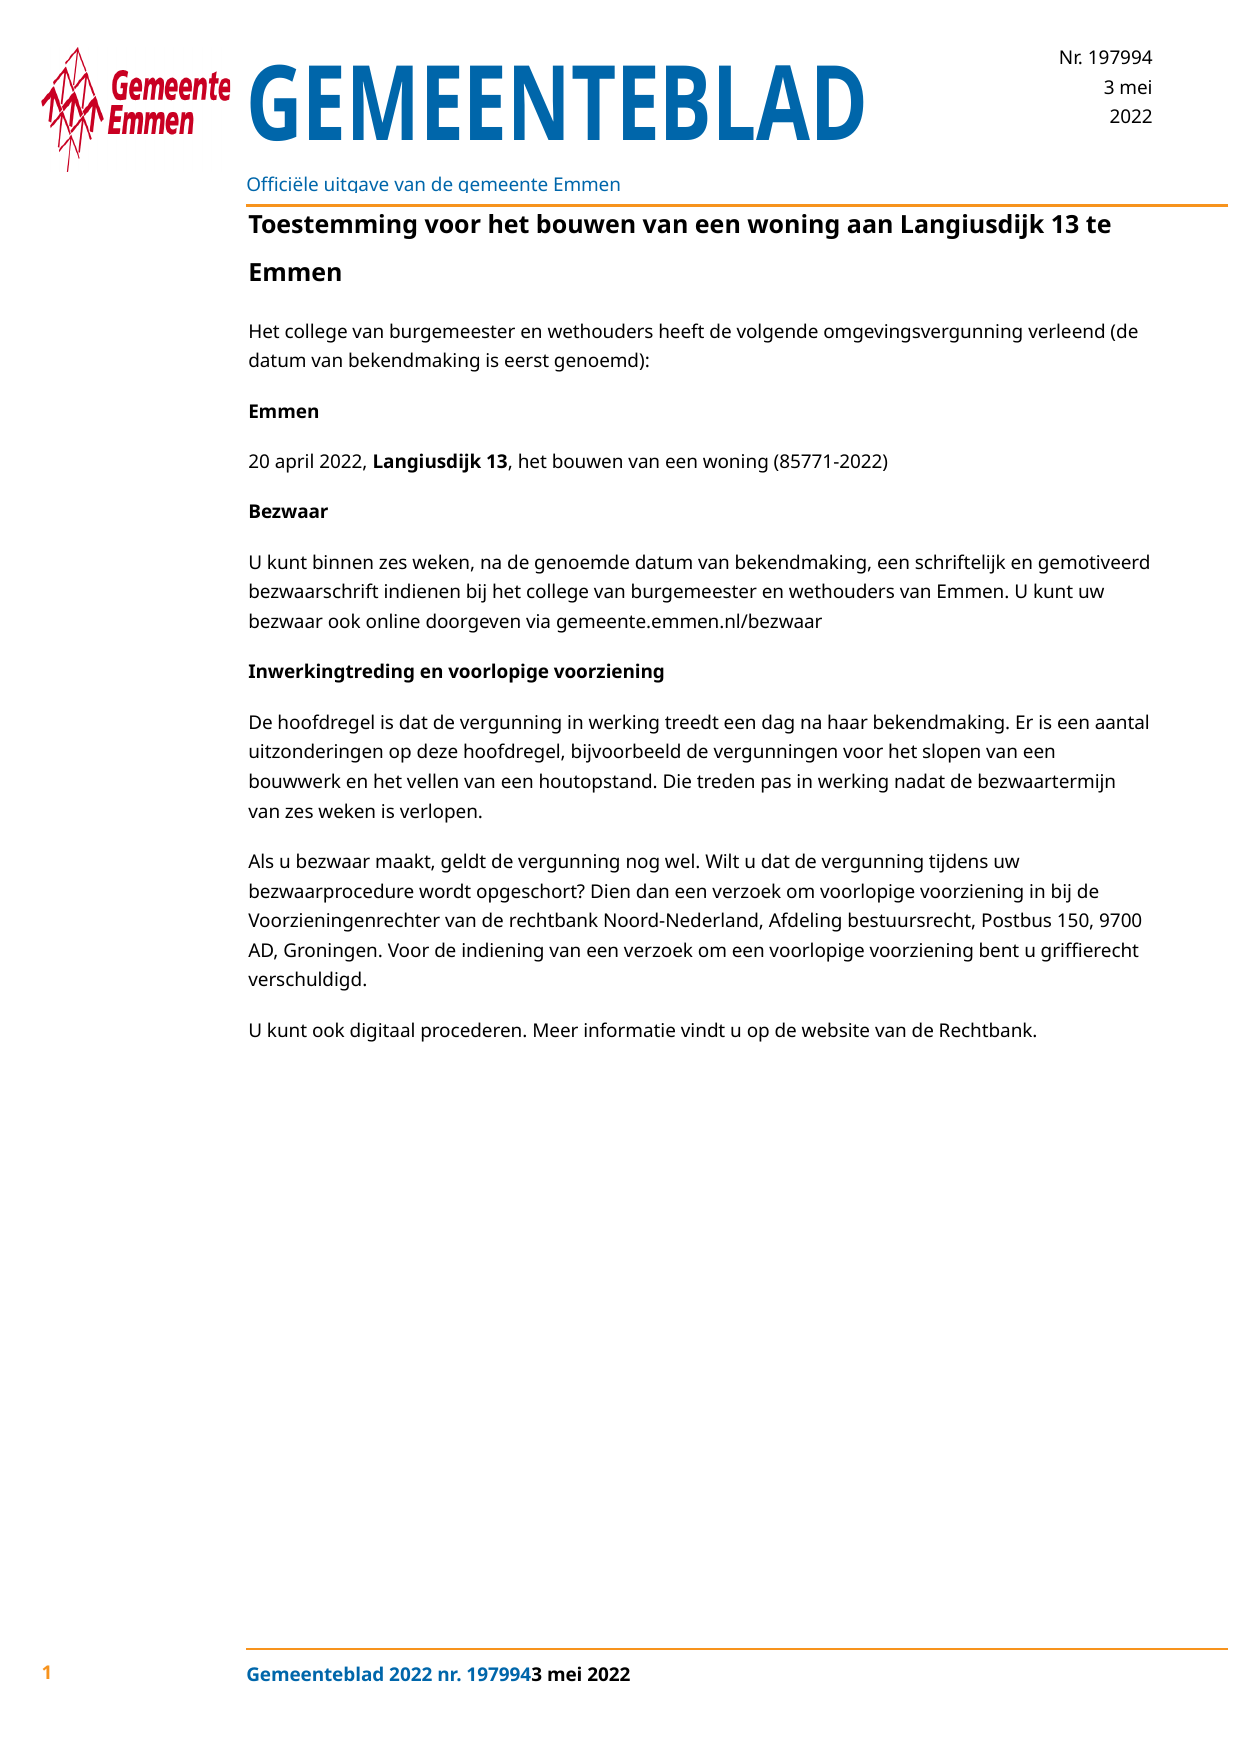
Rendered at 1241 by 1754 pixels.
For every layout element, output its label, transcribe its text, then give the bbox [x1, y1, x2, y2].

text Bezwaar [248, 499, 1152, 524]
text 20 april 2022, Langiusdijk 13, het bouwen van een woning (85771-2022) [248, 448, 1152, 474]
text U kunt ook digitaal procederen. Meer informatie vindt u op de website van de Rechtbank. [248, 1017, 1152, 1043]
text De hoofdregel is dat de vergunning in werking treedt een dag na haar bekendmaking. Er is een aantal uitzonderingen op deze hoofdregel, bijvoorbeeld de vergunningen voor het slopen van een bouwwerk en het vellen van een houtopstand. Die treden pas in werking nadat de bezwaartermijn van zes weken is verlopen. [248, 709, 1152, 824]
text Het college van burgemeester en wethouders heeft de volgende omgevingsvergunning verleend (de datum van bekendmaking is eerst genoemd): [248, 318, 1152, 373]
text Inwerkingtreding en voorlopige voorziening [248, 659, 1152, 684]
picture [41, 47, 231, 172]
text Toestemming voor het bouwen van een woning aan Langiusdijk 13 te Emmen [248, 207, 1152, 288]
text Als u bezwaar maakt, geldt de vergunning nog wel. Wilt u dat de vergunning tijdens uw bezwaarprocedure wordt opgeschort? Dien dan een verzoek om voorlopige voorziening in bij de Voorzieningenrechter van de rechtbank Noord-Nederland, Afdeling bestuursrecht, Postbus 150, 9700 AD, Groningen. Voor de indiening van een verzoek om een voorlopige voorziening bent u griffierecht verschuldigd. [248, 848, 1152, 992]
text U kunt binnen zes weken, na de genoemde datum van bekendmaking, een schriftelijk en gemotiveerd bezwaarschrift indienen bij het college van burgemeester en wethouders van Emmen. U kunt uw bezwaar ook online doorgeven via gemeente.emmen.nl/bezwaar [248, 549, 1152, 634]
text Emmen [248, 398, 1152, 424]
